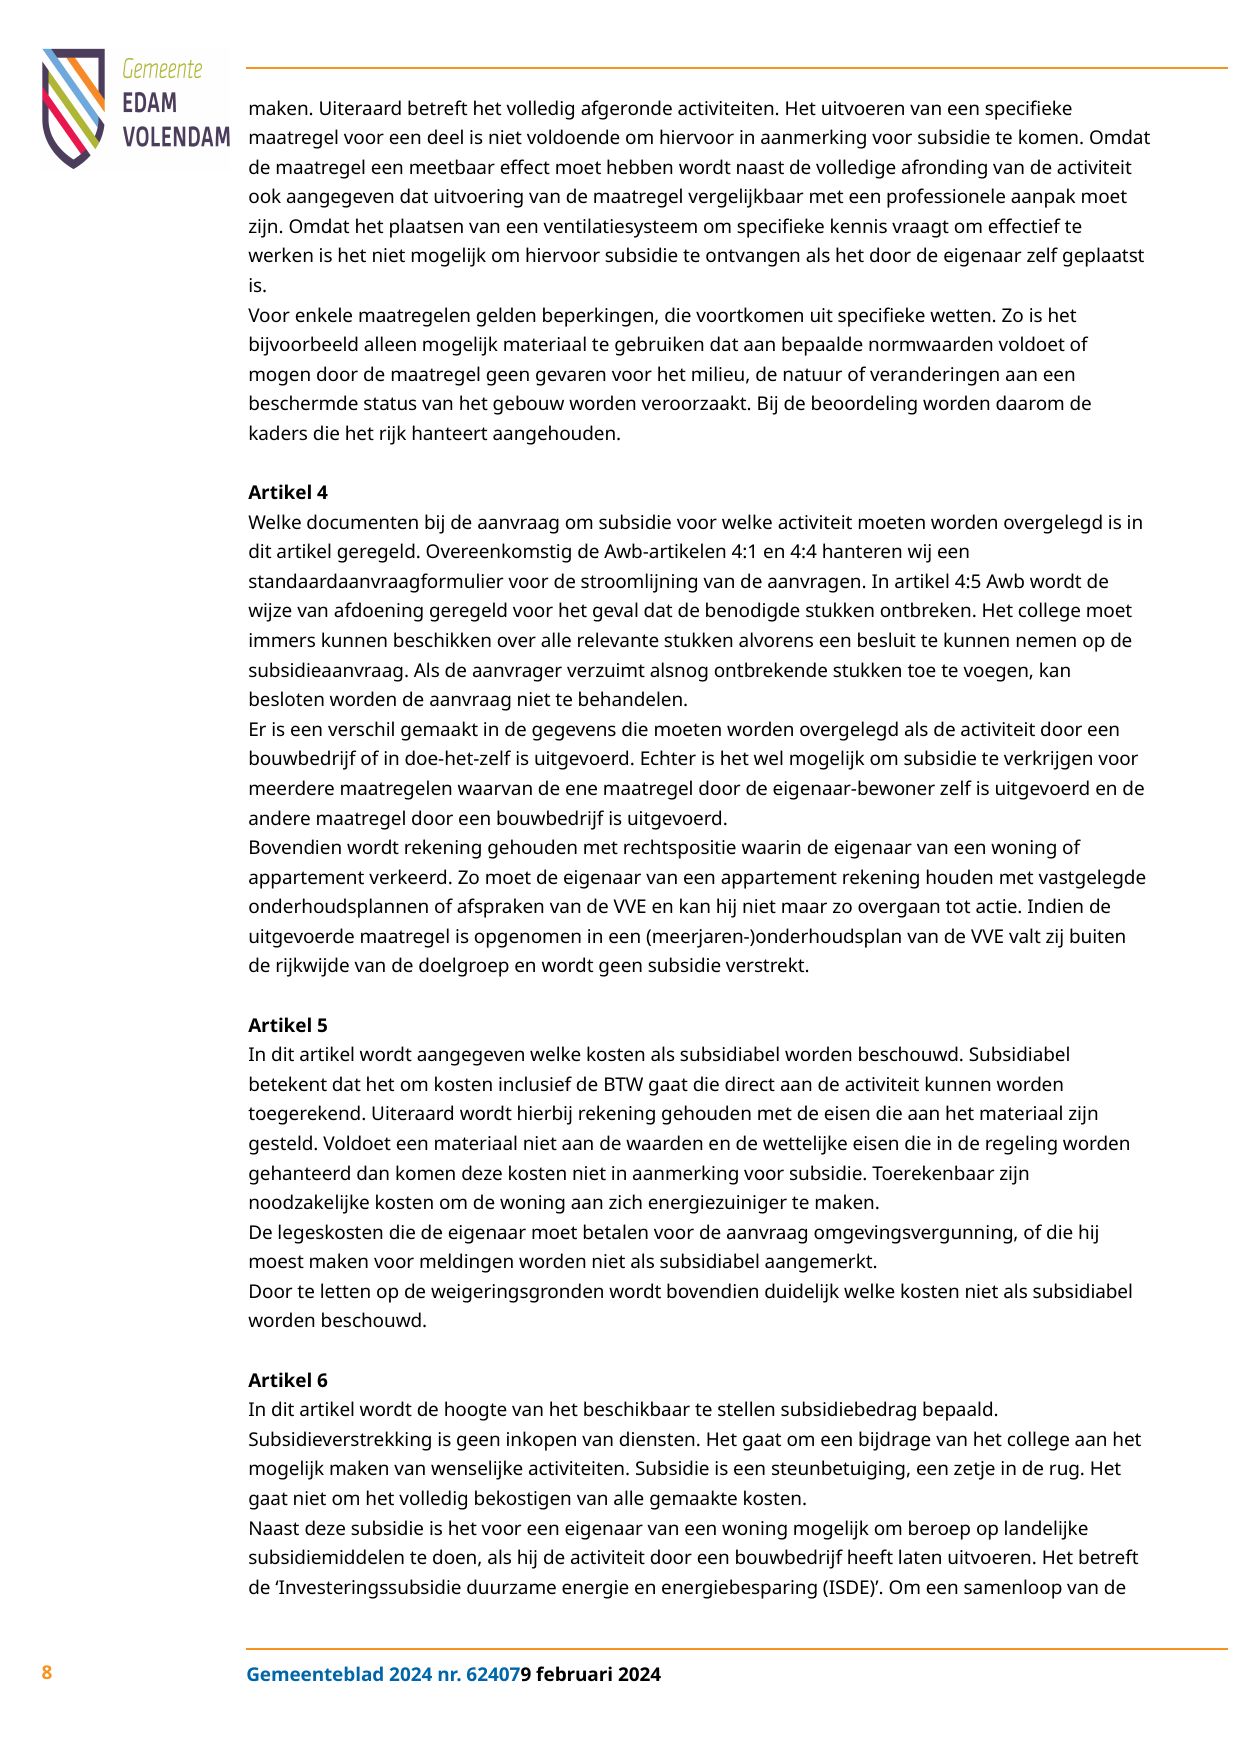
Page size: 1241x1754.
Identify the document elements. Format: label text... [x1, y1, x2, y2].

text Artikel 5 [248, 1012, 1152, 1038]
text Welke documenten bij de aanvraag om subsidie voor welke activiteit moeten worden overgelegd is in dit artikel geregeld. Overeenkomstig de Awb-artikelen 4:1 en 4:4 hanteren wij een standaardaanvraagformulier voor de stroomlijning van de aanvragen. In artikel 4:5 Awb wordt de wijze van afdoening geregeld voor het geval dat de benodigde stukken ontbreken. Het college moet immers kunnen beschikken over alle relevante stukken alvorens een besluit te kunnen nemen op de subsidieaanvraag. Als de aanvrager verzuimt alsnog ontbrekende stukken toe te voegen, kan besloten worden de aanvraag niet te behandelen. [248, 509, 1152, 712]
text maken. Uiteraard betreft het volledig afgeronde activiteiten. Het uitvoeren van een specifieke maatregel voor een deel is niet voldoende om hiervoor in aanmerking voor subsidie te komen. Omdat de maatregel een meetbaar effect moet hebben wordt naast de volledige afronding van de activiteit ook aangegeven dat uitvoering van de maatregel vergelijkbaar met een professionele aanpak moet zijn. Omdat het plaatsen van een ventilatiesysteem om specifieke kennis vraagt om effectief te werken is het niet mogelijk om hiervoor subsidie te ontvangen als het door de eigenaar zelf geplaatst is. [248, 95, 1152, 298]
text In dit artikel wordt de hoogte van het beschikbaar te stellen subsidiebedrag bepaald. Subsidieverstrekking is geen inkopen van diensten. Het gaat om een bijdrage van het college aan het mogelijk maken van wenselijke activiteiten. Subsidie is een steunbetuiging, een zetje in de rug. Het gaat niet om het volledig bekostigen van alle gemaakte kosten. [248, 1396, 1152, 1511]
text Naast deze subsidie is het voor een eigenaar van een woning mogelijk om beroep op landelijke subsidiemiddelen te doen, als hij de activiteit door een bouwbedrijf heeft laten uitvoeren. Het betreft de ‘Investeringssubsidie duurzame energie en energiebesparing (ISDE)’. Om een samenloop van de [248, 1515, 1152, 1600]
picture [41, 47, 231, 172]
text De legeskosten die de eigenaar moet betalen voor de aanvraag omgevingsvergunning, of die hij moest maken voor meldingen worden niet als subsidiabel aangemerkt. [248, 1219, 1152, 1274]
text In dit artikel wordt aangegeven welke kosten als subsidiabel worden beschouwd. Subsidiabel betekent dat het om kosten inclusief de BTW gaat die direct aan de activiteit kunnen worden toegerekend. Uiteraard wordt hierbij rekening gehouden met de eisen die aan het materiaal zijn gesteld. Voldoet een materiaal niet aan de waarden en de wettelijke eisen die in de regeling worden gehanteerd dan komen deze kosten niet in aanmerking voor subsidie. Toerekenbaar zijn noodzakelijke kosten om de woning aan zich energiezuiniger te maken. [248, 1041, 1152, 1215]
text Artikel 6 [248, 1367, 1152, 1393]
text Voor enkele maatregelen gelden beperkingen, die voortkomen uit specifieke wetten. Zo is het bijvoorbeeld alleen mogelijk materiaal te gebruiken dat aan bepaalde normwaarden voldoet of mogen door de maatregel geen gevaren voor het milieu, de natuur of veranderingen aan een beschermde status van het gebouw worden veroorzaakt. Bij de beoordeling worden daarom de kaders die het rijk hanteert aangehouden. [248, 302, 1152, 446]
text Artikel 4 [248, 479, 1152, 505]
text Bovendien wordt rekening gehouden met rechtspositie waarin de eigenaar van een woning of appartement verkeerd. Zo moet de eigenaar van een appartement rekening houden met vastgelegde onderhoudsplannen of afspraken van de VVE en kan hij niet maar zo overgaan tot actie. Indien de uitgevoerde maatregel is opgenomen in een (meerjaren-)onderhoudsplan van de VVE valt zij buiten de rijkwijde van de doelgroep en wordt geen subsidie verstrekt. [248, 834, 1152, 978]
text Door te letten op de weigeringsgronden wordt bovendien duidelijk welke kosten niet als subsidiabel worden beschouwd. [248, 1278, 1152, 1333]
text Er is een verschil gemaakt in de gegevens die moeten worden overgelegd als de activiteit door een bouwbedrijf of in doe-het-zelf is uitgevoerd. Echter is het wel mogelijk om subsidie te verkrijgen voor meerdere maatregelen waarvan de ene maatregel door de eigenaar-bewoner zelf is uitgevoerd en de andere maatregel door een bouwbedrijf is uitgevoerd. [248, 716, 1152, 831]
